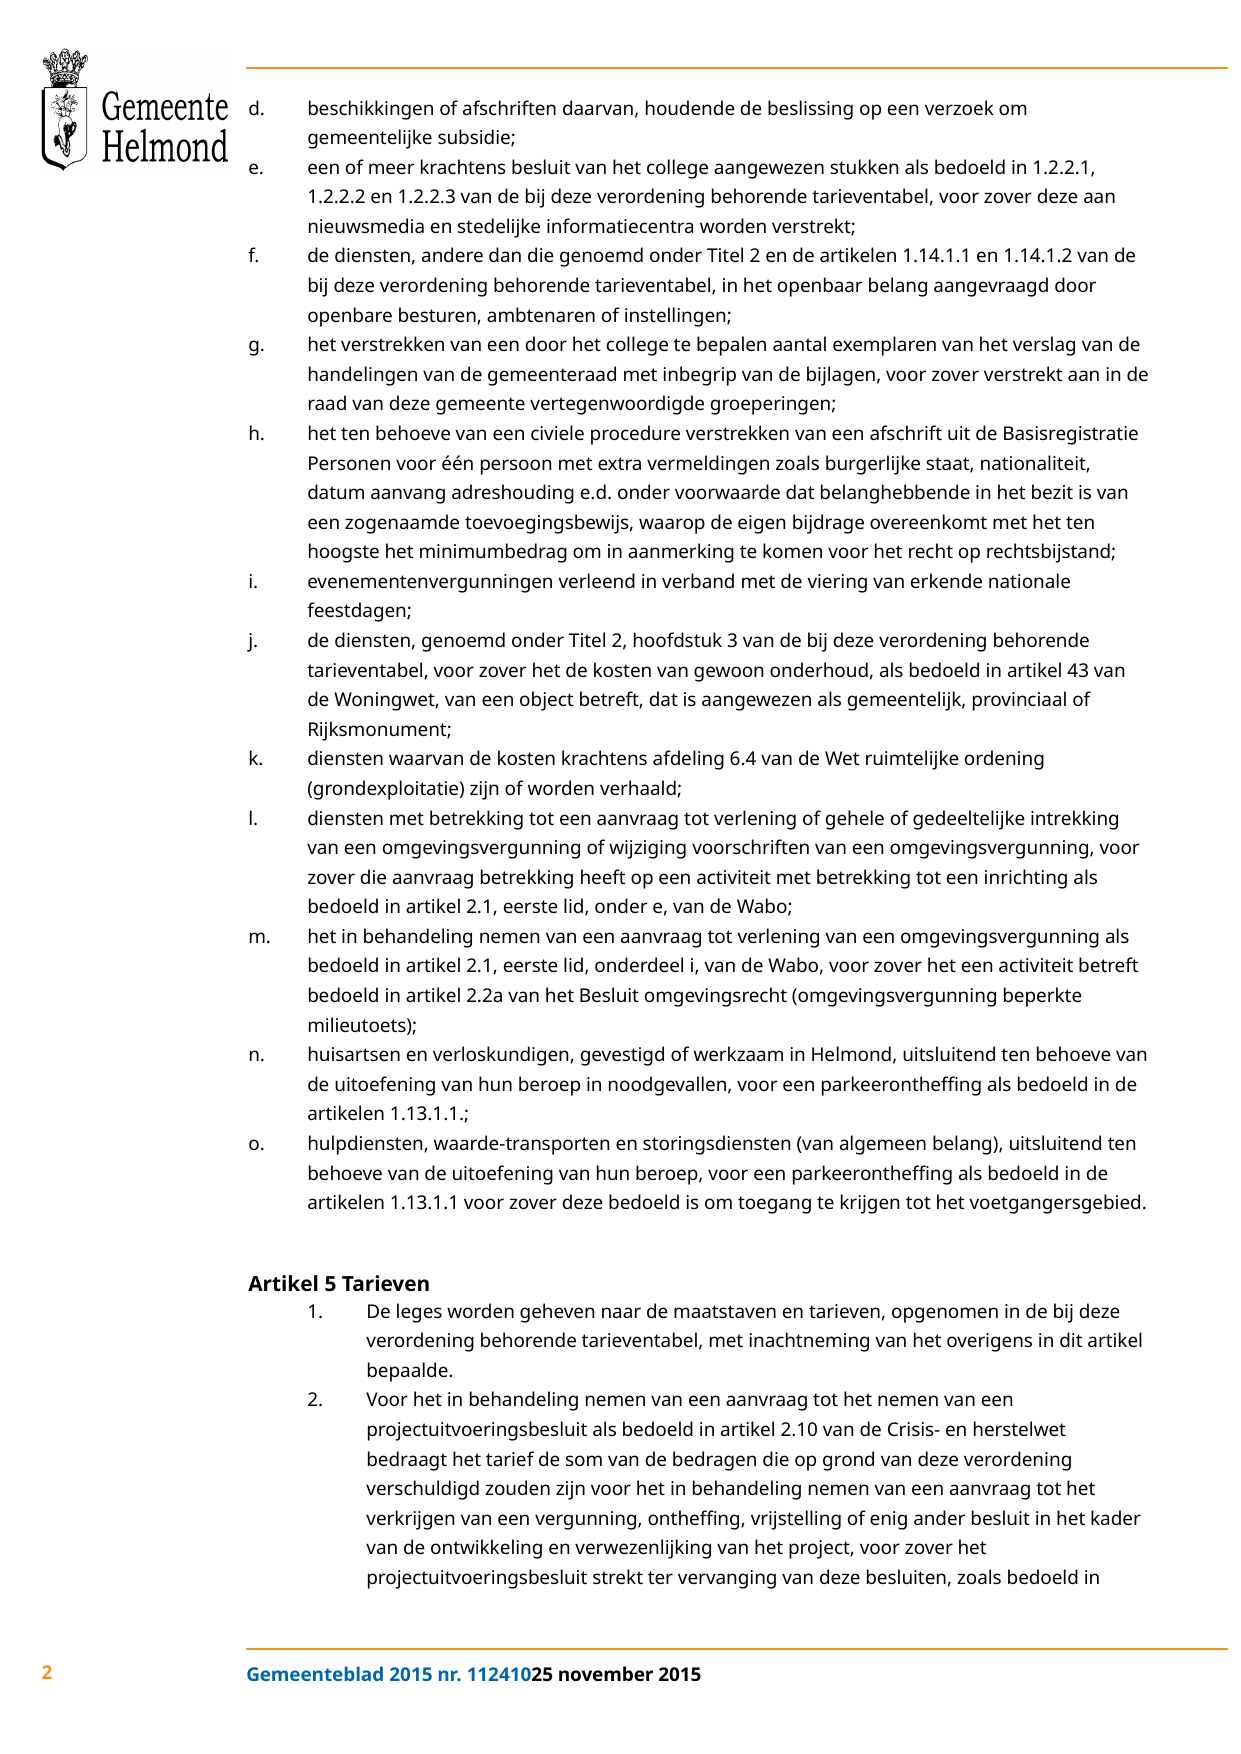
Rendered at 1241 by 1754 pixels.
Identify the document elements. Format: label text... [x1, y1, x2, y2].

list de diensten, genoemd onder Titel 2, hoofdstuk 3 van de bij deze verordening behorende tarieventabel, voor zover het de kosten van gewoon onderhoud, als bedoeld in artikel 43 van de Woningwet, van een object betreft, dat is aangewezen als gemeentelijk, provinciaal of Rijksmonument; [248, 627, 1152, 742]
list huisartsen en verloskundigen, gevestigd of werkzaam in Helmond, uitsluitend ten behoeve van de uitoefening van hun beroep in noodgevallen, voor een parkeerontheffing als bedoeld in de artikelen 1.13.1.1.; [248, 1041, 1152, 1126]
list evenementenvergunningen verleend in verband met de viering van erkende nationale feestdagen; [248, 568, 1152, 623]
list het in behandeling nemen van een aanvraag tot verlening van een omgevingsvergunning als bedoeld in artikel 2.1, eerste lid, onderdeel i, van de Wabo, voor zover het een activiteit betreft bedoeld in artikel 2.2a van het Besluit omgevingsrecht (omgevingsvergunning beperkte milieutoets); [248, 923, 1152, 1038]
list diensten met betrekking tot een aanvraag tot verlening of gehele of gedeeltelijke intrekking van een omgevingsvergunning of wijziging voorschriften van een omgevingsvergunning, voor zover die aanvraag betrekking heeft op een activiteit met betrekking tot een inrichting als bedoeld in artikel 2.1, eerste lid, onder e, van de Wabo; [248, 805, 1152, 919]
list het verstrekken van een door het college te bepalen aantal exemplaren van het verslag van de handelingen van de gemeenteraad met inbegrip van de bijlagen, voor zover verstrekt aan in de raad van deze gemeente vertegenwoordigde groeperingen; [248, 331, 1152, 416]
list diensten waarvan de kosten krachtens afdeling 6.4 van de Wet ruimtelijke ordening (grondexploitatie) zijn of worden verhaald; [248, 746, 1152, 801]
list Voor het in behandeling nemen van een aanvraag tot het nemen van een projectuitvoeringsbesluit als bedoeld in artikel 2.10 van de Crisis- en herstelwet bedraagt het tarief de som van de bedragen die op grond van deze verordening verschuldigd zouden zijn voor het in behandeling nemen van een aanvraag tot het verkrijgen van een vergunning, ontheffing, vrijstelling of enig ander besluit in het kader van de ontwikkeling en verwezenlijking van het project, voor zover het projectuitvoeringsbesluit strekt ter vervanging van deze besluiten, zoals bedoeld in [307, 1387, 1152, 1590]
list het ten behoeve van een civiele procedure verstrekken van een afschrift uit de Basisregistratie Personen voor één persoon met extra vermeldingen zoals burgerlijke staat, nationaliteit, datum aanvang adreshouding e.d. onder voorwaarde dat belanghebbende in het bezit is van een zogenaamde toevoegingsbewijs, waarop de eigen bijdrage overeenkomt met het ten hoogste het minimumbedrag om in aanmerking te komen voor het recht op rechtsbijstand; [248, 420, 1152, 564]
list beschikkingen of afschriften daarvan, houdende de beslissing op een verzoek om gemeentelijke subsidie; [248, 95, 1152, 150]
picture [41, 47, 231, 172]
text Artikel 5 Tarieven [248, 1269, 1152, 1298]
list De leges worden geheven naar de maatstaven en tarieven, opgenomen in de bij deze verordening behorende tarieventabel, met inachtneming van het overigens in dit artikel bepaalde. [307, 1298, 1152, 1383]
list de diensten, andere dan die genoemd onder Titel 2 en de artikelen 1.14.1.1 en 1.14.1.2 van de bij deze verordening behorende tarieventabel, in het openbaar belang aangevraagd door openbare besturen, ambtenaren of instellingen; [248, 243, 1152, 328]
list hulpdiensten, waarde-transporten en storingsdiensten (van algemeen belang), uitsluitend ten behoeve van de uitoefening van hun beroep, voor een parkeerontheffing als bedoeld in de artikelen 1.13.1.1 voor zover deze bedoeld is om toegang te krijgen tot het voetgangersgebied. [248, 1130, 1152, 1215]
list een of meer krachtens besluit van het college aangewezen stukken als bedoeld in 1.2.2.1, 1.2.2.2 en 1.2.2.3 van de bij deze verordening behorende tarieventabel, voor zover deze aan nieuwsmedia en stedelijke informatiecentra worden verstrekt; [248, 154, 1152, 239]
